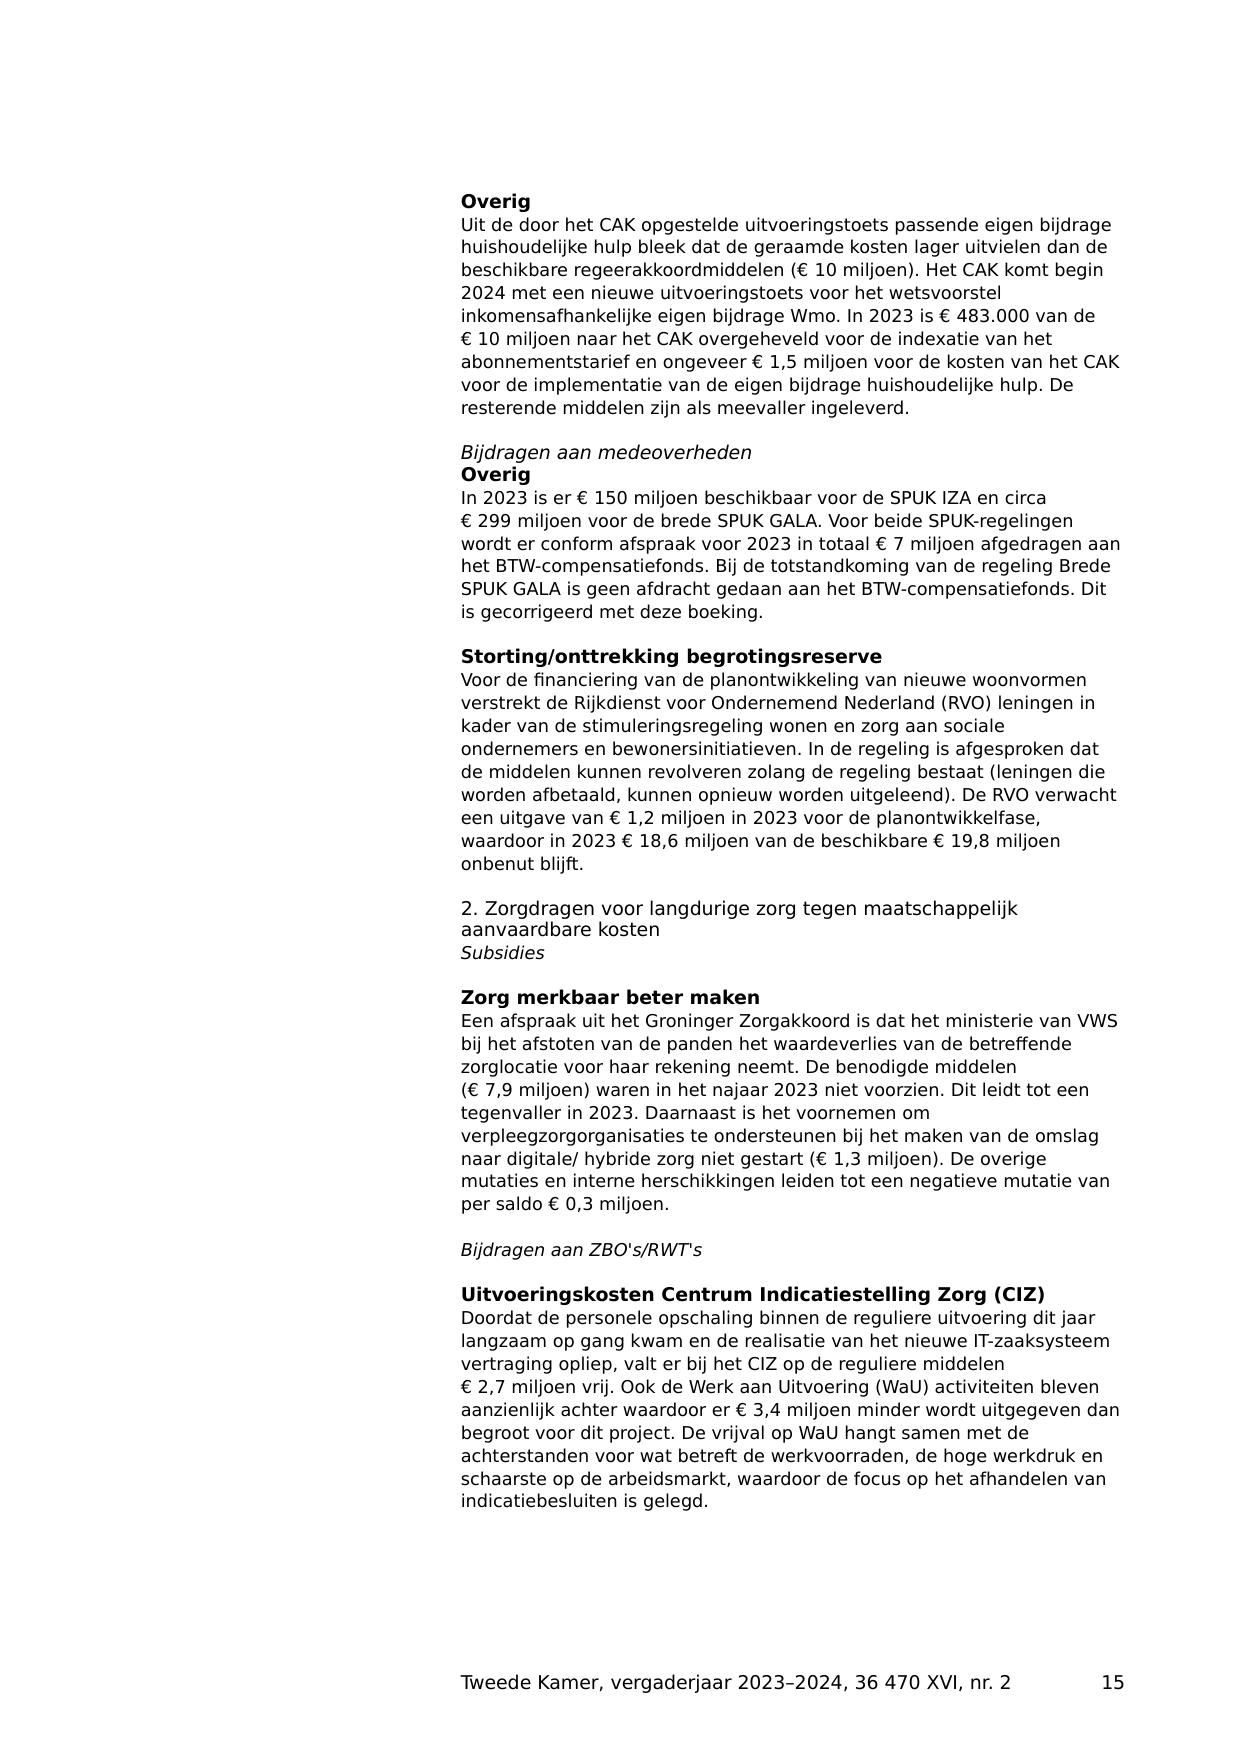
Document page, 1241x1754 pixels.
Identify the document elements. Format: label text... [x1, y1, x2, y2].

text Bijdragen aan medeoverheden [461, 442, 1125, 464]
text Uit de door het CAK opgestelde uitvoeringstoets passende eigen bijdrage huishoudelijke hulp bleek dat de geraamde kosten lager uitvielen dan de beschikbare regeerakkoordmiddelen (€ 10 miljoen). Het CAK komt begin 2024 met een nieuwe uitvoeringstoets voor het wetsvoorstel inkomensafhankelijke eigen bijdrage Wmo. In 2023 is € 483.000 van de € 10 miljoen naar het CAK overgeheveld voor de indexatie van het abonnementstarief en ongeveer € 1,5 miljoen voor de kosten van het CAK voor de implementatie van de eigen bijdrage huishoudelijke hulp. De resterende middelen zijn als meevaller ingeleverd. [461, 213, 1125, 419]
text Overig [461, 191, 1125, 213]
text Zorg merkbaar beter maken [461, 987, 1125, 1009]
text Voor de financiering van de planontwikkeling van nieuwe woonvormen verstrekt de Rijkdienst voor Ondernemend Nederland (RVO) leningen in kader van de stimuleringsregeling wonen en zorg aan sociale ondernemers en bewonersinitiatieven. In de regeling is afgesproken dat de middelen kunnen revolveren zolang de regeling bestaat (leningen die worden afbetaald, kunnen opnieuw worden uitgeleend). De RVO verwacht een uitgave van € 1,2 miljoen in 2023 voor de planontwikkelfase, waardoor in 2023 € 18,6 miljoen van de beschikbare € 19,8 miljoen onbenut blijft. [461, 668, 1125, 874]
text Doordat de personele opschaling binnen de reguliere uitvoering dit jaar langzaam op gang kwam en de realisatie van het nieuwe IT-zaaksysteem vertraging opliep, valt er bij het CIZ op de reguliere middelen € 2,7 miljoen vrij. Ook de Werk aan Uitvoering (WaU) activiteiten bleven aanzienlijk achter waardoor er € 3,4 miljoen minder wordt uitgegeven dan begroot voor dit project. De vrijval op WaU hangt samen met de achterstanden voor wat betreft de werkvoorraden, de hoge werkdruk en schaarste op de arbeidsmarkt, waardoor de focus op het afhandelen van indicatiebesluiten is gelegd. [461, 1306, 1125, 1512]
text Uitvoeringskosten Centrum Indicatiestelling Zorg (CIZ) [461, 1284, 1125, 1306]
title 2. Zorgdragen voor langdurige zorg tegen maatschappelijk aanvaardbare kosten [461, 897, 1125, 941]
text Subsidies [461, 941, 1125, 964]
text Overig [461, 464, 1125, 486]
text Storting/onttrekking begrotingsreserve [461, 646, 1125, 668]
text Een afspraak uit het Groninger Zorgakkoord is dat het ministerie van VWS bij het afstoten van de panden het waardeverlies van de betreffende zorglocatie voor haar rekening neemt. De benodigde middelen (€ 7,9 miljoen) waren in het najaar 2023 niet voorzien. Dit leidt tot een tegenvaller in 2023. Daarnaast is het voornemen om verpleegzorgorganisaties te ondersteunen bij het maken van de omslag naar digitale/ hybride zorg niet gestart (€ 1,3 miljoen). De overige mutaties en interne herschikkingen leiden tot een negatieve mutatie van per saldo € 0,3 miljoen. [461, 1009, 1125, 1215]
text In 2023 is er € 150 miljoen beschikbaar voor de SPUK IZA en circa € 299 miljoen voor de brede SPUK GALA. Voor beide SPUK-regelingen wordt er conform afspraak voor 2023 in totaal € 7 miljoen afgedragen aan het BTW-compensatiefonds. Bij de totstandkoming van de regeling Brede SPUK GALA is geen afdracht gedaan aan het BTW-compensatiefonds. Dit is gecorrigeerd met deze boeking. [461, 486, 1125, 623]
text Bijdragen aan ZBO's/RWT's [461, 1238, 1125, 1261]
